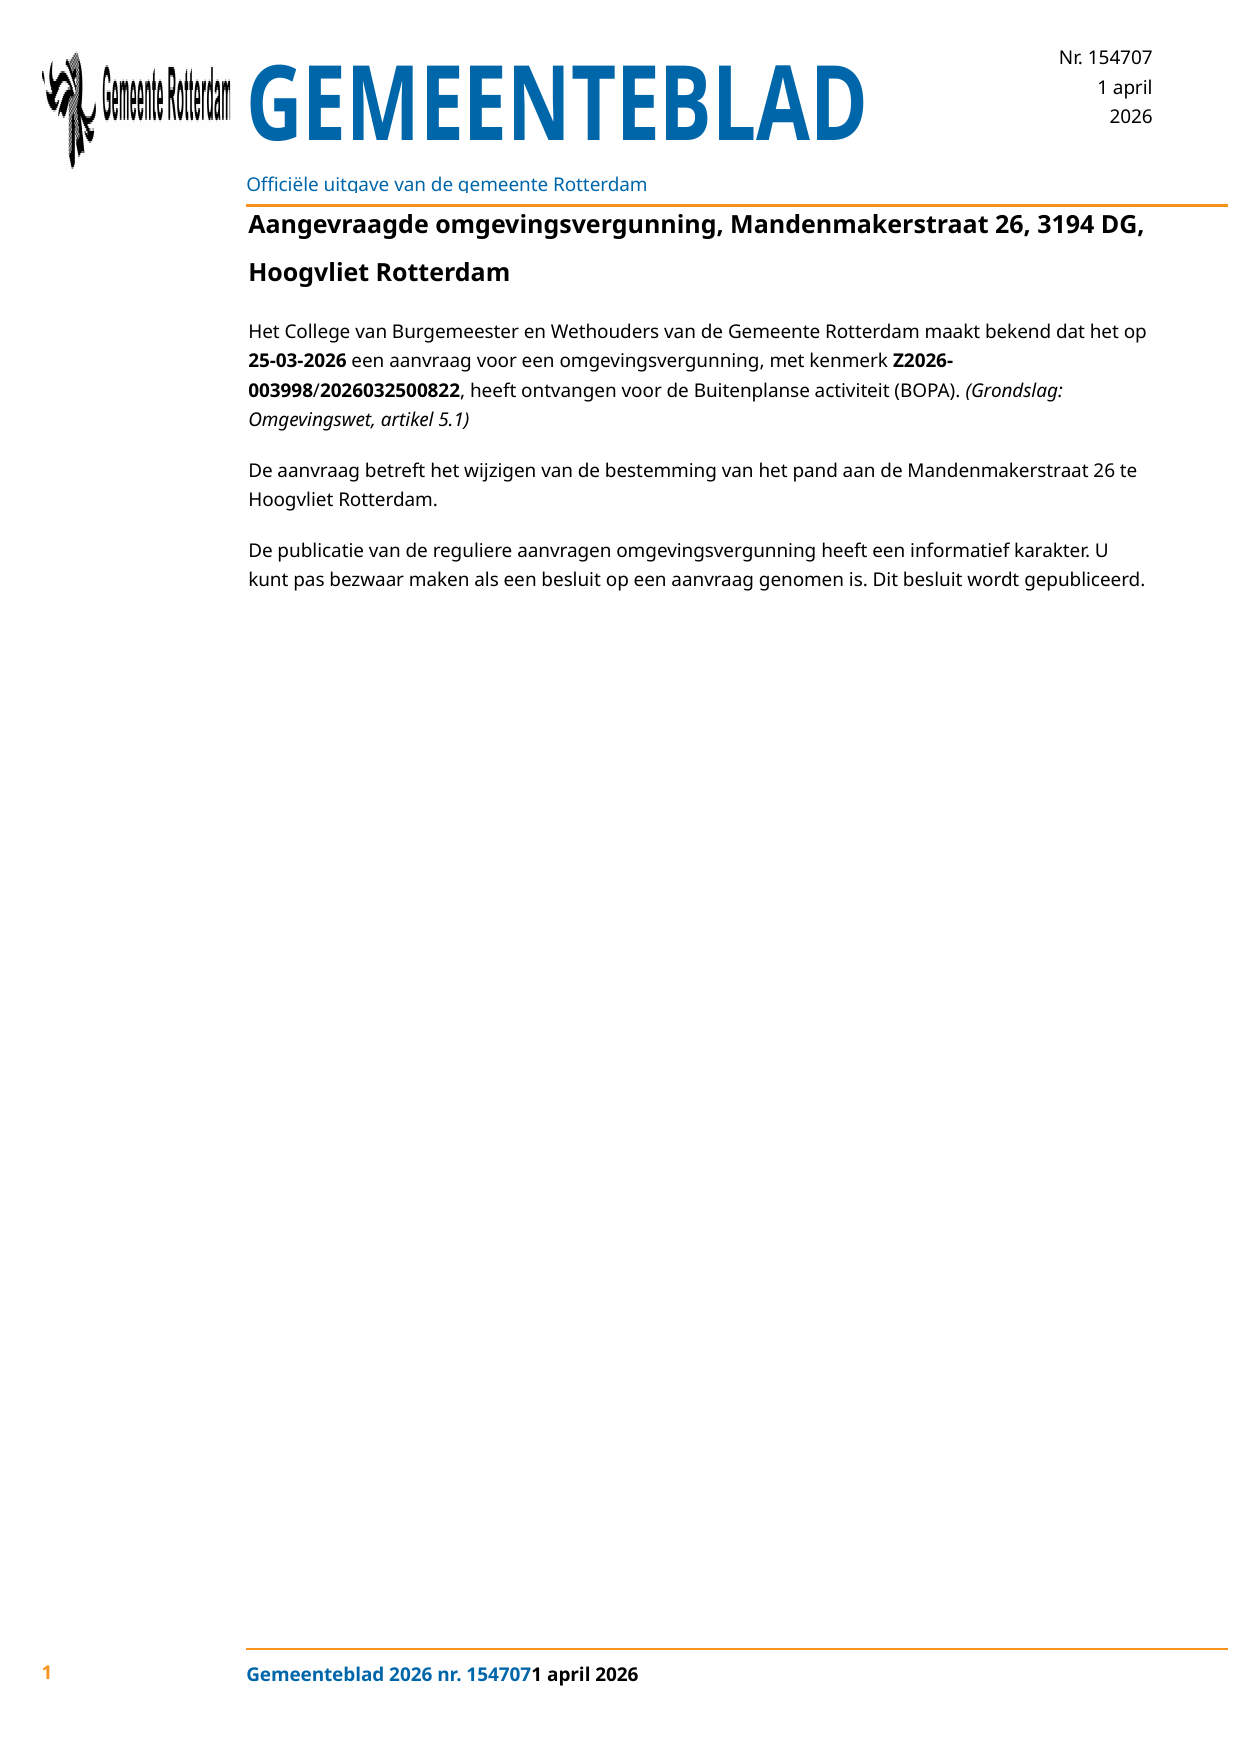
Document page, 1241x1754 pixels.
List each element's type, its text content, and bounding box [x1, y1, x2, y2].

picture [41, 47, 231, 172]
text Aangevraagde omgevingsvergunning, Mandenmakerstraat 26, 3194 DG, Hoogvliet Rotterdam [248, 207, 1152, 288]
text De aanvraag betreft het wijzigen van de bestemming van het pand aan de Mandenmakerstraat 26 te Hoogvliet Rotterdam. [248, 457, 1152, 512]
text De publicatie van de reguliere aanvragen omgevingsvergunning heeft een informatief karakter. U kunt pas bezwaar maken als een besluit op een aanvraag genomen is. Dit besluit wordt gepubliceerd. [248, 537, 1152, 592]
text Het College van Burgemeester en Wethouders van de Gemeente Rotterdam maakt bekend dat het op 25-03-2026 een aanvraag voor een omgevingsvergunning, met kenmerk Z2026-003998/2026032500822, heeft ontvangen voor de Buitenplanse activiteit (BOPA). (Grondslag: Omgevingswet, artikel 5.1) [248, 318, 1152, 432]
